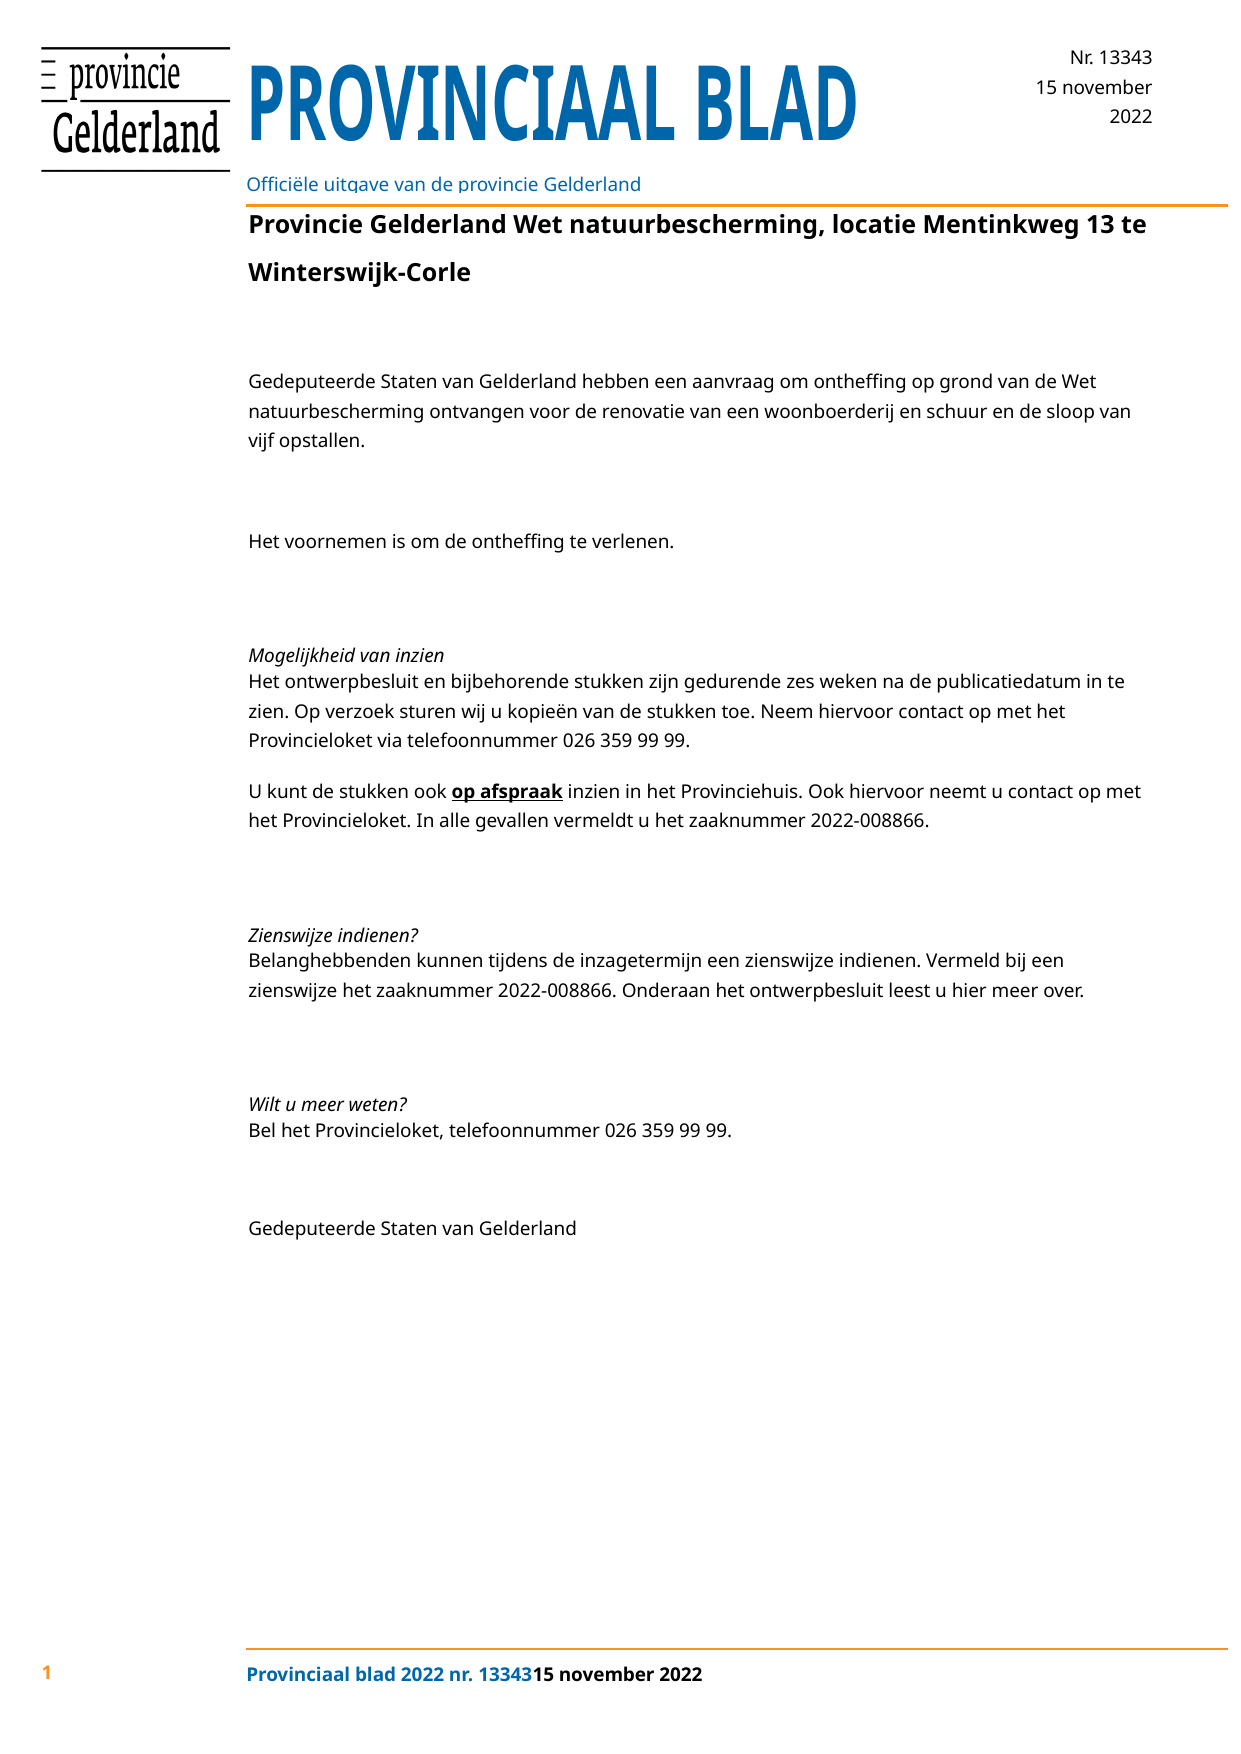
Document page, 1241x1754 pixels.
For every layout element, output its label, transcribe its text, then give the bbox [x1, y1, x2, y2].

text Provincie Gelderland Wet natuurbescherming, locatie Mentinkweg 13 te Winterswijk-Corle [248, 207, 1152, 288]
text Belanghebbenden kunnen tijdens de inzagetermijn een zienswijze indienen. Vermeld bij een zienswijze het zaaknummer 2022-008866. Onderaan het ontwerpbesluit leest u hier meer over. [248, 948, 1152, 1003]
text Zienswijze indienen? [248, 922, 1152, 948]
text Het ontwerpbesluit en bijbehorende stukken zijn gedurende zes weken na de publicatiedatum in te zien. Op verzoek sturen wij u kopieën van de stukken toe. Neem hiervoor contact op met het Provincieloket via telefoonnummer 026 359 99 99. [248, 668, 1152, 753]
text Gedeputeerde Staten van Gelderland [248, 1216, 1152, 1241]
picture [41, 47, 231, 172]
text Mogelijkheid van inzien [248, 643, 1152, 668]
text Het voornemen is om de ontheffing te verlenen. [248, 528, 1152, 554]
text Gedeputeerde Staten van Gelderland hebben een aanvraag om ontheffing op grond van de Wet natuurbescherming ontvangen voor de renovatie van een woonboerderij en schuur en de sloop van vijf opstallen. [248, 368, 1152, 453]
text U kunt de stukken ook op afspraak inzien in het Provinciehuis. Ook hiervoor neemt u contact op met het Provincieloket. In alle gevallen vermeldt u het zaaknummer 2022-008866. [248, 778, 1152, 833]
text Bel het Provincieloket, telefoonnummer 026 359 99 99. [248, 1117, 1152, 1143]
text Wilt u meer weten? [248, 1092, 1152, 1117]
